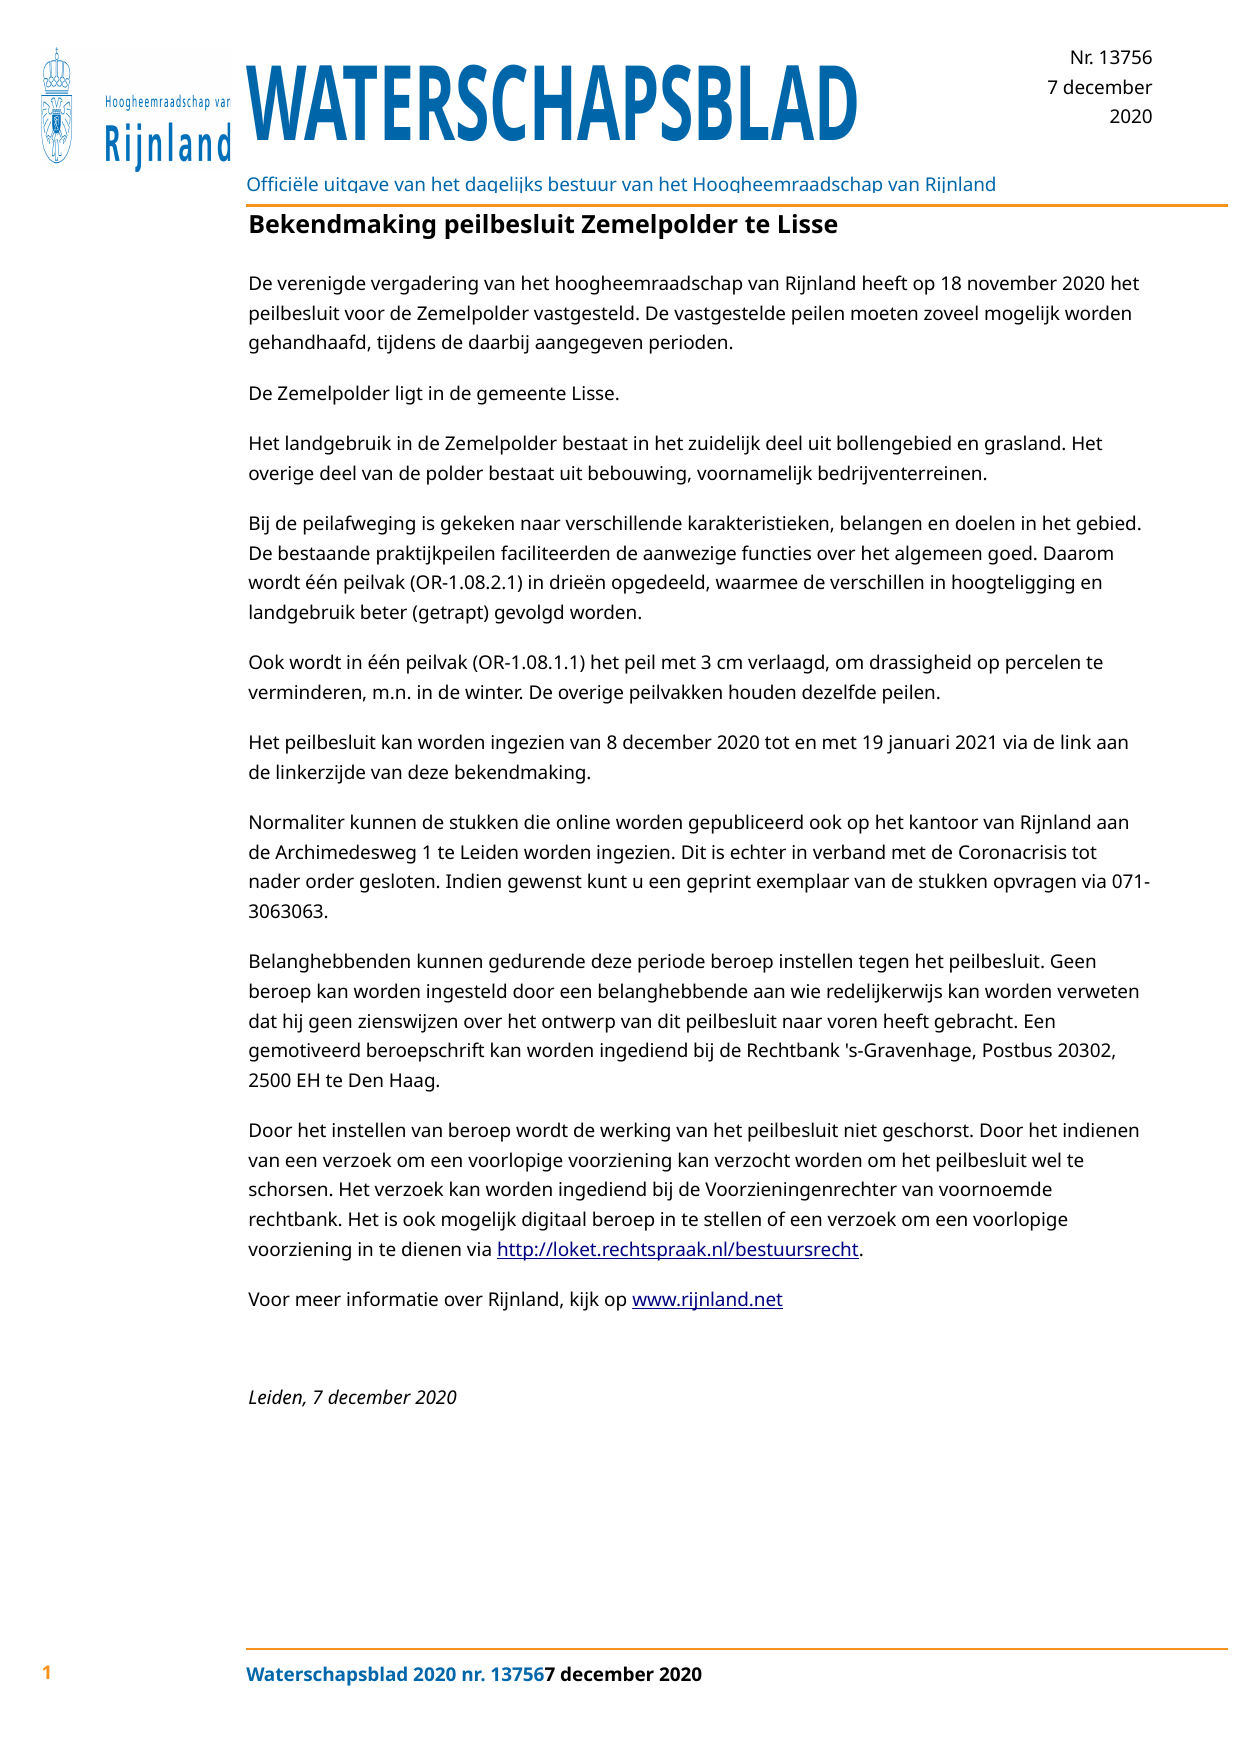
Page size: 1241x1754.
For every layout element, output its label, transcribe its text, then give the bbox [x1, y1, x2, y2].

text De verenigde vergadering van het hoogheemraadschap van Rijnland heeft op 18 november 2020 het peilbesluit voor de Zemelpolder vastgesteld. De vastgestelde peilen moeten zoveel mogelijk worden gehandhaafd, tijdens de daarbij aangegeven perioden. [248, 270, 1152, 355]
text De Zemelpolder ligt in de gemeente Lisse. [248, 380, 1152, 406]
text Ook wordt in één peilvak (OR-1.08.1.1) het peil met 3 cm verlaagd, om drassigheid op percelen te verminderen, m.n. in de winter. De overige peilvakken houden dezelfde peilen. [248, 649, 1152, 705]
text Belanghebbenden kunnen gedurende deze periode beroep instellen tegen het peilbesluit. Geen beroep kan worden ingesteld door een belanghebbende aan wie redelijkerwijs kan worden verweten dat hij geen zienswijzen over het ontwerp van dit peilbesluit naar voren heeft gebracht. Een gemotiveerd beroepschrift kan worden ingediend bij de Rechtbank 's-Gravenhage, Postbus 20302, 2500 EH te Den Haag. [248, 949, 1152, 1093]
text Het peilbesluit kan worden ingezien van 8 december 2020 tot en met 19 januari 2021 via de link aan de linkerzijde van deze bekendmaking. [248, 729, 1152, 785]
text Het landgebruik in de Zemelpolder bestaat in het zuidelijk deel uit bollengebied en grasland. Het overige deel van de polder bestaat uit bebouwing, voornamelijk bedrijventerreinen. [248, 430, 1152, 486]
picture [41, 47, 231, 172]
text Leiden, 7 december 2020 [248, 1384, 1152, 1410]
text Normaliter kunnen de stukken die online worden gepubliceerd ook op het kantoor van Rijnland aan de Archimedesweg 1 te Leiden worden ingezien. Dit is echter in verband met de Coronacrisis tot nader order gesloten. Indien gewenst kunt u een geprint exemplaar van de stukken opvragen via 071-3063063. [248, 809, 1152, 924]
text Voor meer informatie over Rijnland, kijk op www.rijnland.net [248, 1286, 1152, 1312]
text Door het instellen van beroep wordt de werking van het peilbesluit niet geschorst. Door het indienen van een verzoek om een voorlopige voorziening kan verzocht worden om het peilbesluit wel te schorsen. Het verzoek kan worden ingediend bij de Voorzieningenrechter van voornoemde rechtbank. Het is ook mogelijk digitaal beroep in te stellen of een verzoek om een voorlopige voorziening in te dienen via http://loket.rechtspraak.nl/bestuursrecht. [248, 1117, 1152, 1261]
text Bekendmaking peilbesluit Zemelpolder te Lisse [248, 207, 1152, 241]
text Bij de peilafweging is gekeken naar verschillende karakteristieken, belangen en doelen in het gebied. De bestaande praktijkpeilen faciliteerden de aanwezige functies over het algemeen goed. Daarom wordt één peilvak (OR-1.08.2.1) in drieën opgedeeld, waarmee de verschillen in hoogteligging en landgebruik beter (getrapt) gevolgd worden. [248, 510, 1152, 625]
